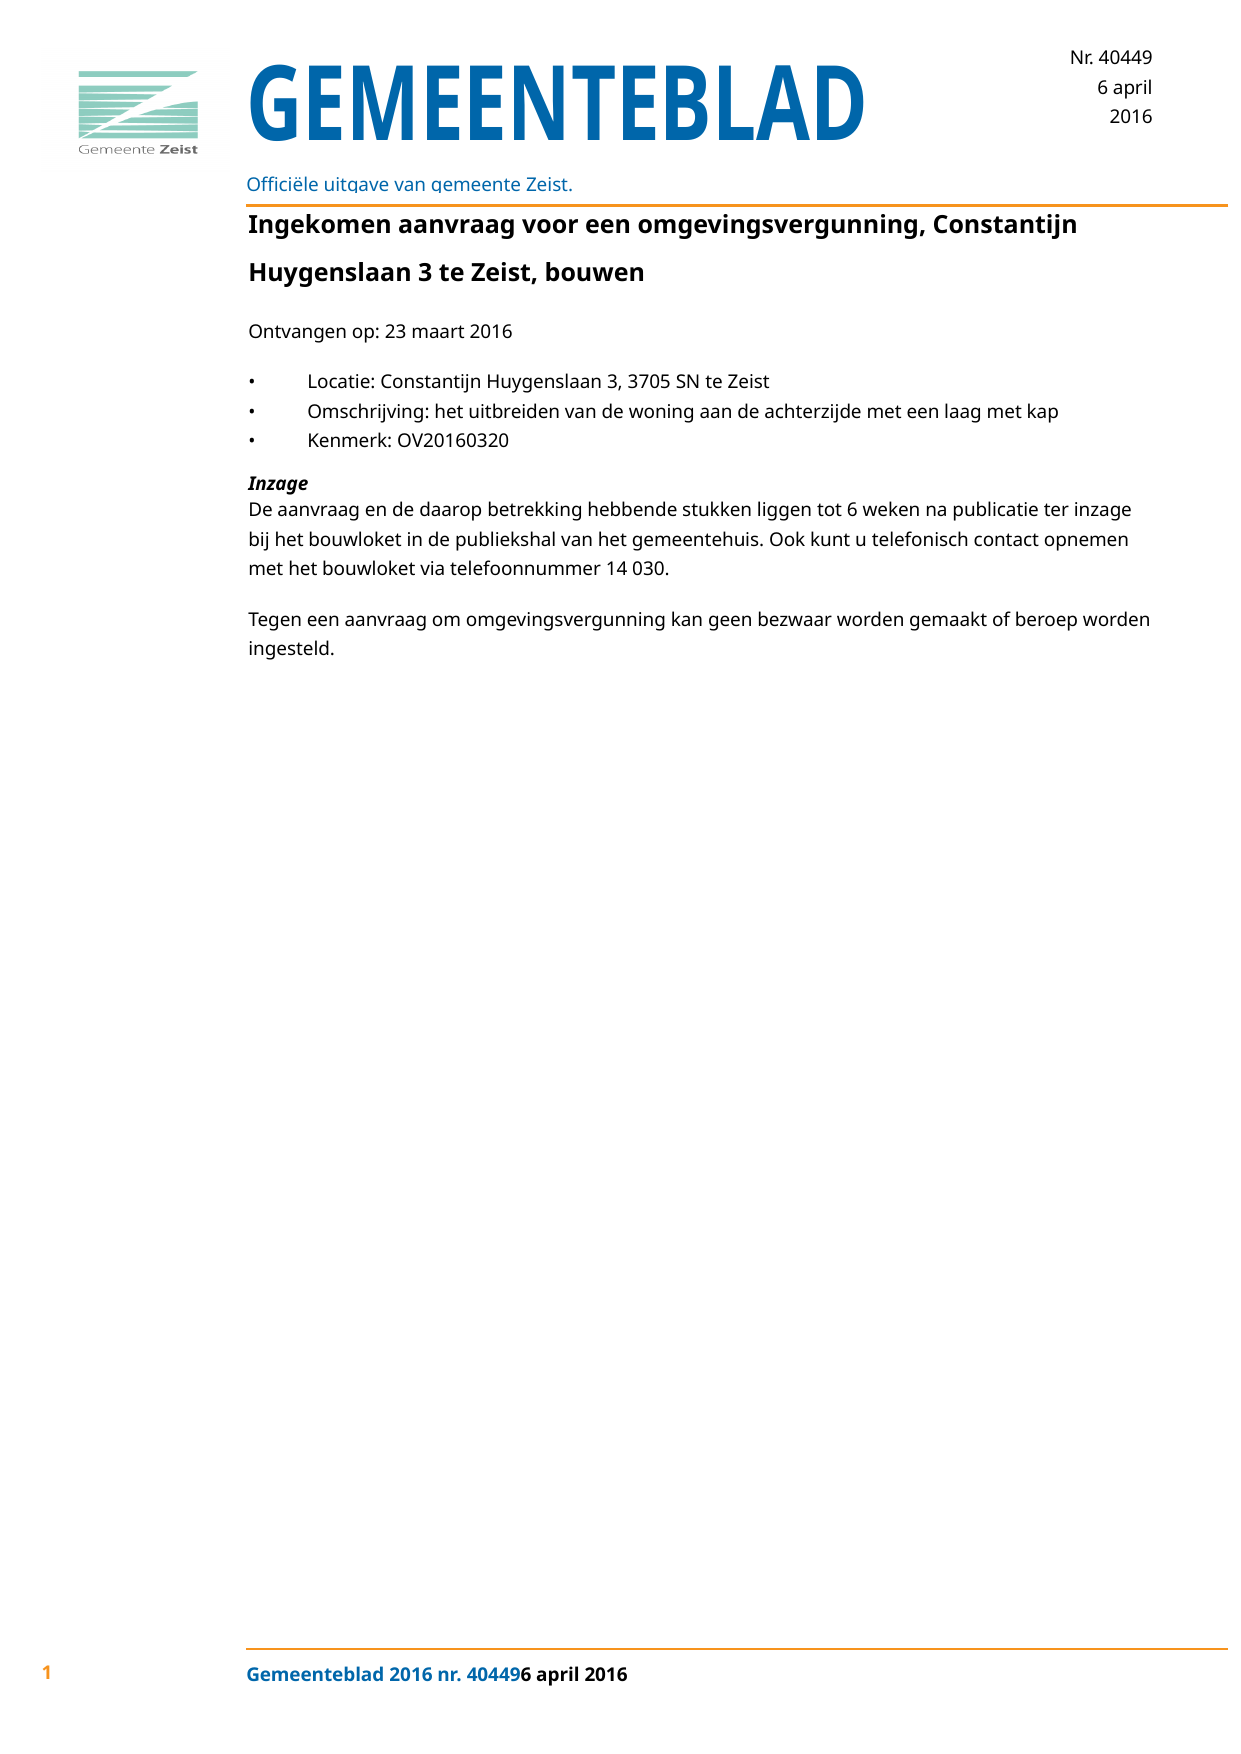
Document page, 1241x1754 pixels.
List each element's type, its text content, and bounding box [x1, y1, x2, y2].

picture [41, 47, 231, 172]
text Ingekomen aanvraag voor een omgevingsvergunning, Constantijn Huygenslaan 3 te Zeist, bouwen [248, 207, 1152, 288]
text De aanvraag en de daarop betrekking hebbende stukken liggen tot 6 weken na publicatie ter inzage bij het bouwloket in de publiekshal van het gemeentehuis. Ook kunt u telefonisch contact opnemen met het bouwloket via telefoonnummer 14 030. [248, 496, 1152, 581]
text Inzage [248, 471, 1152, 496]
list Kenmerk: OV20160320 [248, 427, 1152, 453]
text Tegen een aanvraag om omgevingsvergunning kan geen bezwaar worden gemaakt of beroep worden ingesteld. [248, 606, 1152, 661]
list Omschrijving: het uitbreiden van de woning aan de achterzijde met een laag met kap [248, 398, 1152, 424]
list Locatie: Constantijn Huygenslaan 3, 3705 SN te Zeist [248, 368, 1152, 394]
text Ontvangen op: 23 maart 2016 [248, 318, 1152, 344]
